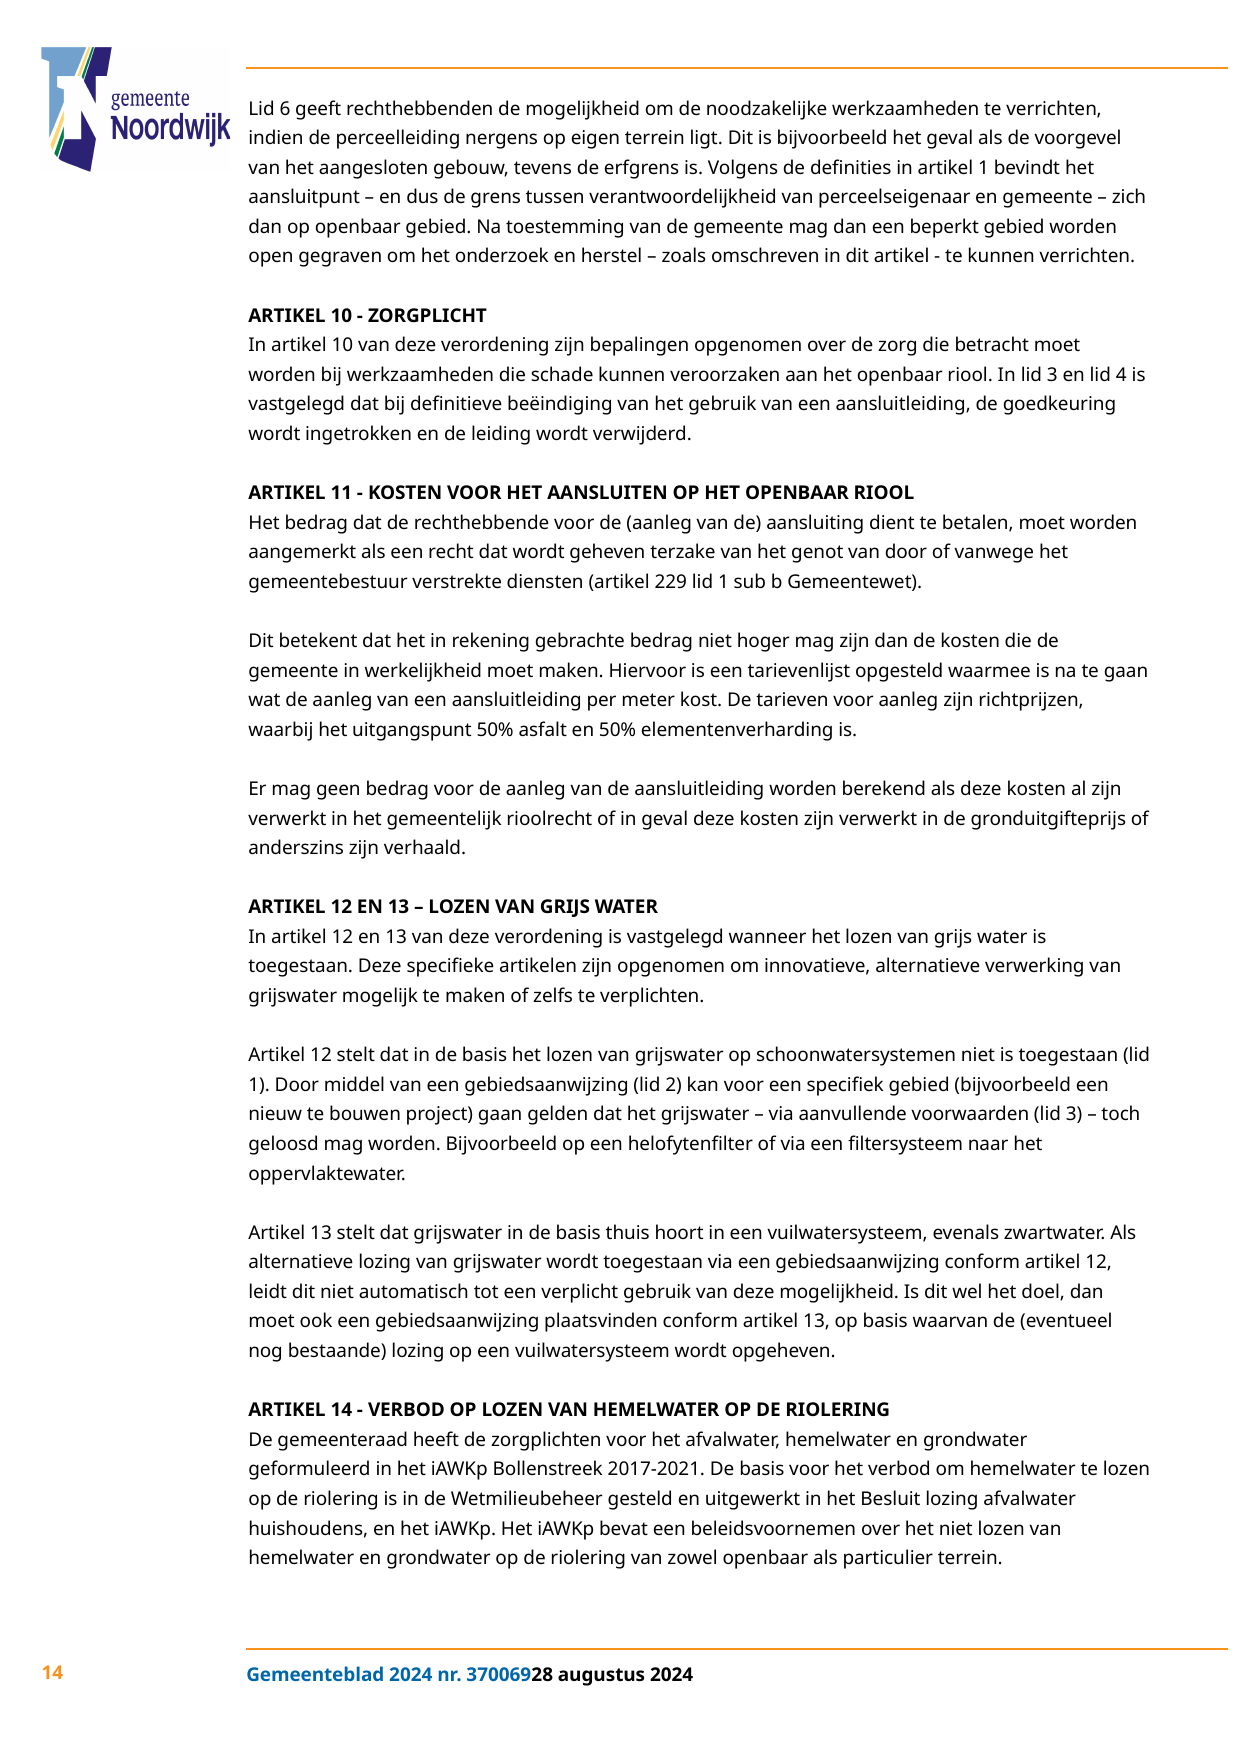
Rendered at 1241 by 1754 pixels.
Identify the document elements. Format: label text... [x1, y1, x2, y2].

text In artikel 12 en 13 van deze verordening is vastgelegd wanneer het lozen van grijs water is toegestaan. Deze specifieke artikelen zijn opgenomen om innovatieve, alternatieve verwerking van grijswater mogelijk te maken of zelfs te verplichten. [248, 923, 1152, 1008]
text Er mag geen bedrag voor de aanleg van de aansluitleiding worden berekend als deze kosten al zijn verwerkt in het gemeentelijk rioolrecht of in geval deze kosten zijn verwerkt in de gronduitgifteprijs of anderszins zijn verhaald. [248, 775, 1152, 860]
text De gemeenteraad heeft de zorgplichten voor het afvalwater, hemelwater en grondwater geformuleerd in het iAWKp Bollenstreek 2017-2021. De basis voor het verbod om hemelwater te lozen op de riolering is in de Wetmilieubeheer gesteld en uitgewerkt in het Besluit lozing afvalwater huishoudens, en het iAWKp. Het iAWKp bevat een beleidsvoornemen over het niet lozen van hemelwater en grondwater op de riolering van zowel openbaar als particulier terrein. [248, 1426, 1152, 1570]
text ARTIKEL 10 - ZORGPLICHT [248, 302, 1152, 328]
text Artikel 12 stelt dat in de basis het lozen van grijswater op schoonwatersystemen niet is toegestaan (lid 1). Door middel van een gebiedsaanwijzing (lid 2) kan voor een specifiek gebied (bijvoorbeeld een nieuw te bouwen project) gaan gelden dat het grijswater – via aanvullende voorwaarden (lid 3) – toch geloosd mag worden. Bijvoorbeeld op een helofytenfilter of via een filtersysteem naar het oppervlaktewater. [248, 1041, 1152, 1186]
text ARTIKEL 12 EN 13 – LOZEN VAN GRIJS WATER [248, 893, 1152, 919]
text Dit betekent dat het in rekening gebrachte bedrag niet hoger mag zijn dan de kosten die de gemeente in werkelijkheid moet maken. Hiervoor is een tarievenlijst opgesteld waarmee is na te gaan wat de aanleg van een aansluitleiding per meter kost. De tarieven voor aanleg zijn richtprijzen, waarbij het uitgangspunt 50% asfalt en 50% elementenverharding is. [248, 627, 1152, 742]
text Artikel 13 stelt dat grijswater in de basis thuis hoort in een vuilwatersysteem, evenals zwartwater. Als alternatieve lozing van grijswater wordt toegestaan via een gebiedsaanwijzing conform artikel 12, leidt dit niet automatisch tot een verplicht gebruik van deze mogelijkheid. Is dit wel het doel, dan moet ook een gebiedsaanwijzing plaatsvinden conform artikel 13, op basis waarvan de (eventueel nog bestaande) lozing op een vuilwatersysteem wordt opgeheven. [248, 1219, 1152, 1363]
text In artikel 10 van deze verordening zijn bepalingen opgenomen over de zorg die betracht moet worden bij werkzaamheden die schade kunnen veroorzaken aan het openbaar riool. In lid 3 en lid 4 is vastgelegd dat bij definitieve beëindiging van het gebruik van een aansluitleiding, de goedkeuring wordt ingetrokken en de leiding wordt verwijderd. [248, 331, 1152, 446]
text Lid 6 geeft rechthebbenden de mogelijkheid om de noodzakelijke werkzaamheden te verrichten, indien de perceelleiding nergens op eigen terrein ligt. Dit is bijvoorbeeld het geval als de voorgevel van het aangesloten gebouw, tevens de erfgrens is. Volgens de definities in artikel 1 bevindt het aansluitpunt – en dus de grens tussen verantwoordelijkheid van perceelseigenaar en gemeente – zich dan op openbaar gebied. Na toestemming van de gemeente mag dan een beperkt gebied worden open gegraven om het onderzoek en herstel – zoals omschreven in dit artikel - te kunnen verrichten. [248, 95, 1152, 268]
text Het bedrag dat de rechthebbende voor de (aanleg van de) aansluiting dient te betalen, moet worden aangemerkt als een recht dat wordt geheven terzake van het genot van door of vanwege het gemeentebestuur verstrekte diensten (artikel 229 lid 1 sub b Gemeentewet). [248, 509, 1152, 594]
text ARTIKEL 11 - KOSTEN VOOR HET AANSLUITEN OP HET OPENBAAR RIOOL [248, 479, 1152, 505]
text ARTIKEL 14 - VERBOD OP LOZEN VAN HEMELWATER OP DE RIOLERING [248, 1396, 1152, 1422]
picture [41, 47, 231, 172]
